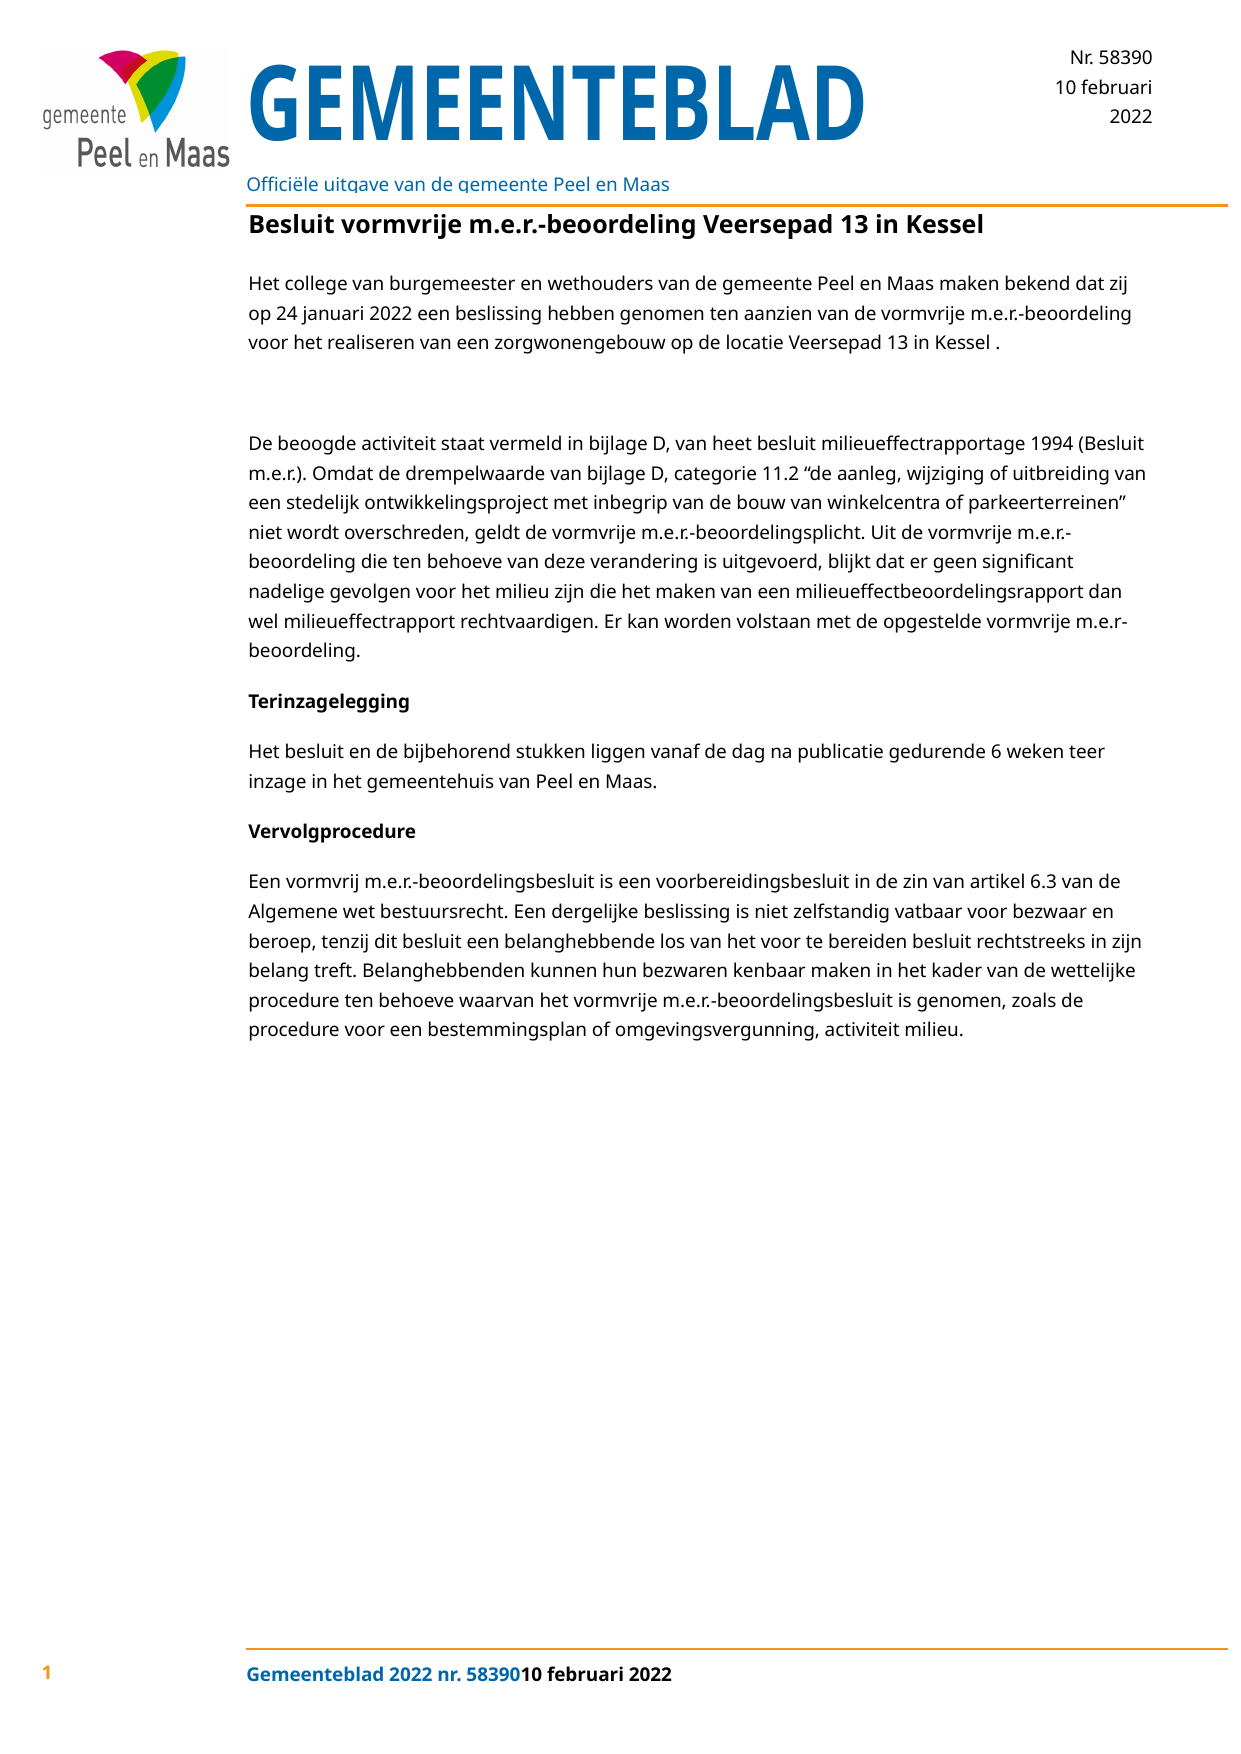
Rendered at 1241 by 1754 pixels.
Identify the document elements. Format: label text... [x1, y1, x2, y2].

text Een vormvrij m.e.r.-beoordelingsbesluit is een voorbereidingsbesluit in de zin van artikel 6.3 van de Algemene wet bestuursrecht. Een dergelijke beslissing is niet zelfstandig vatbaar voor bezwaar en beroep, tenzij dit besluit een belanghebbende los van het voor te bereiden besluit rechtstreeks in zijn belang treft. Belanghebbenden kunnen hun bezwaren kenbaar maken in het kader van de wettelijke procedure ten behoeve waarvan het vormvrije m.e.r.-beoordelingsbesluit is genomen, zoals de procedure voor een bestemmingsplan of omgevingsvergunning, activiteit milieu. [248, 869, 1152, 1042]
text Het besluit en de bijbehorend stukken liggen vanaf de dag na publicatie gedurende 6 weken teer inzage in het gemeentehuis van Peel en Maas. [248, 738, 1152, 793]
text De beoogde activiteit staat vermeld in bijlage D, van heet besluit milieueffectrapportage 1994 (Besluit m.e.r.). Omdat de drempelwaarde van bijlage D, categorie 11.2 “de aanleg, wijziging of uitbreiding van een stedelijk ontwikkelingsproject met inbegrip van de bouw van winkelcentra of parkeerterreinen” niet wordt overschreden, geldt de vormvrije m.e.r.-beoordelingsplicht. Uit de vormvrije m.e.r.-beoordeling die ten behoeve van deze verandering is uitgevoerd, blijkt dat er geen significant nadelige gevolgen voor het milieu zijn die het maken van een milieueffectbeoordelingsrapport dan wel milieueffectrapport rechtvaardigen. Er kan worden volstaan met de opgestelde vormvrije m.e.r-beoordeling. [248, 430, 1152, 663]
text Het college van burgemeester en wethouders van de gemeente Peel en Maas maken bekend dat zij op 24 januari 2022 een beslissing hebben genomen ten aanzien van de vormvrije m.e.r.-beoordeling voor het realiseren van een zorgwonengebouw op de locatie Veersepad 13 in Kessel . [248, 270, 1152, 355]
text Terinzagelegging [248, 688, 1152, 713]
picture [41, 47, 231, 172]
text Besluit vormvrije m.e.r.-beoordeling Veersepad 13 in Kessel [248, 207, 1152, 241]
text Vervolgprocedure [248, 818, 1152, 844]
